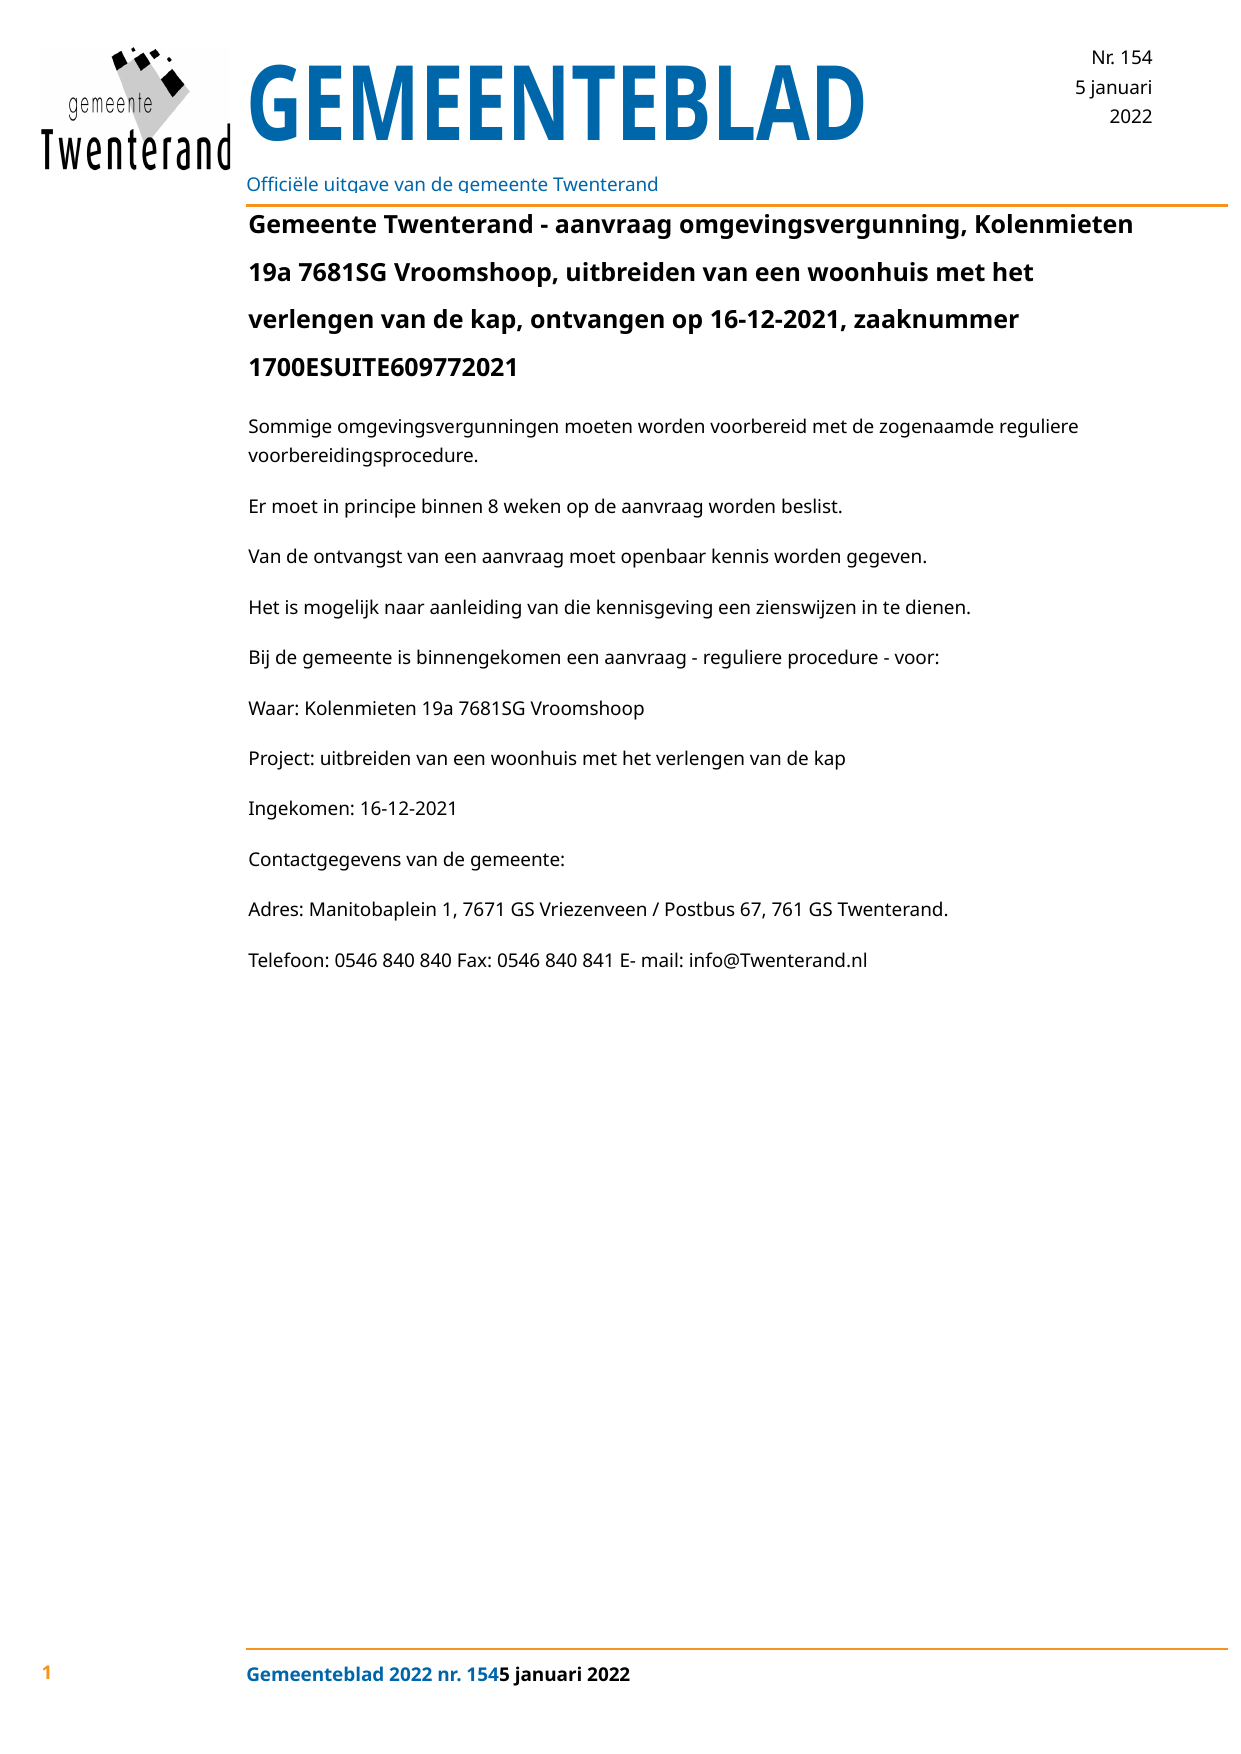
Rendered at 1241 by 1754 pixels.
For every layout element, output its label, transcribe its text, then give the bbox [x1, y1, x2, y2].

text Het is mogelijk naar aanleiding van die kennisgeving een zienswijzen in te dienen. [248, 594, 1152, 620]
text Waar: Kolenmieten 19a 7681SG Vroomshoop [248, 695, 1152, 721]
text Adres: Manitobaplein 1, 7671 GS Vriezenveen / Postbus 67, 761 GS Twenterand. [248, 896, 1152, 922]
text Er moet in principe binnen 8 weken op de aanvraag worden beslist. [248, 493, 1152, 519]
text Sommige omgevingsvergunningen moeten worden voorbereid met de zogenaamde reguliere voorbereidingsprocedure. [248, 413, 1152, 468]
text Ingekomen: 16-12-2021 [248, 796, 1152, 821]
text Gemeente Twenterand - aanvraag omgevingsvergunning, Kolenmieten 19a 7681SG Vroomshoop, uitbreiden van een woonhuis met het verlengen van de kap, ontvangen op 16-12-2021, zaaknummer 1700ESUITE609772021 [248, 207, 1152, 384]
picture [41, 47, 231, 172]
text Telefoon: 0546 840 840 Fax: 0546 840 841 E- mail: info@Twenterand.nl [248, 947, 1152, 973]
text Contactgegevens van de gemeente: [248, 846, 1152, 872]
text Project: uitbreiden van een woonhuis met het verlengen van de kap [248, 745, 1152, 771]
text Van de ontvangst van een aanvraag moet openbaar kennis worden gegeven. [248, 543, 1152, 569]
text Bij de gemeente is binnengekomen een aanvraag - reguliere procedure - voor: [248, 644, 1152, 670]
